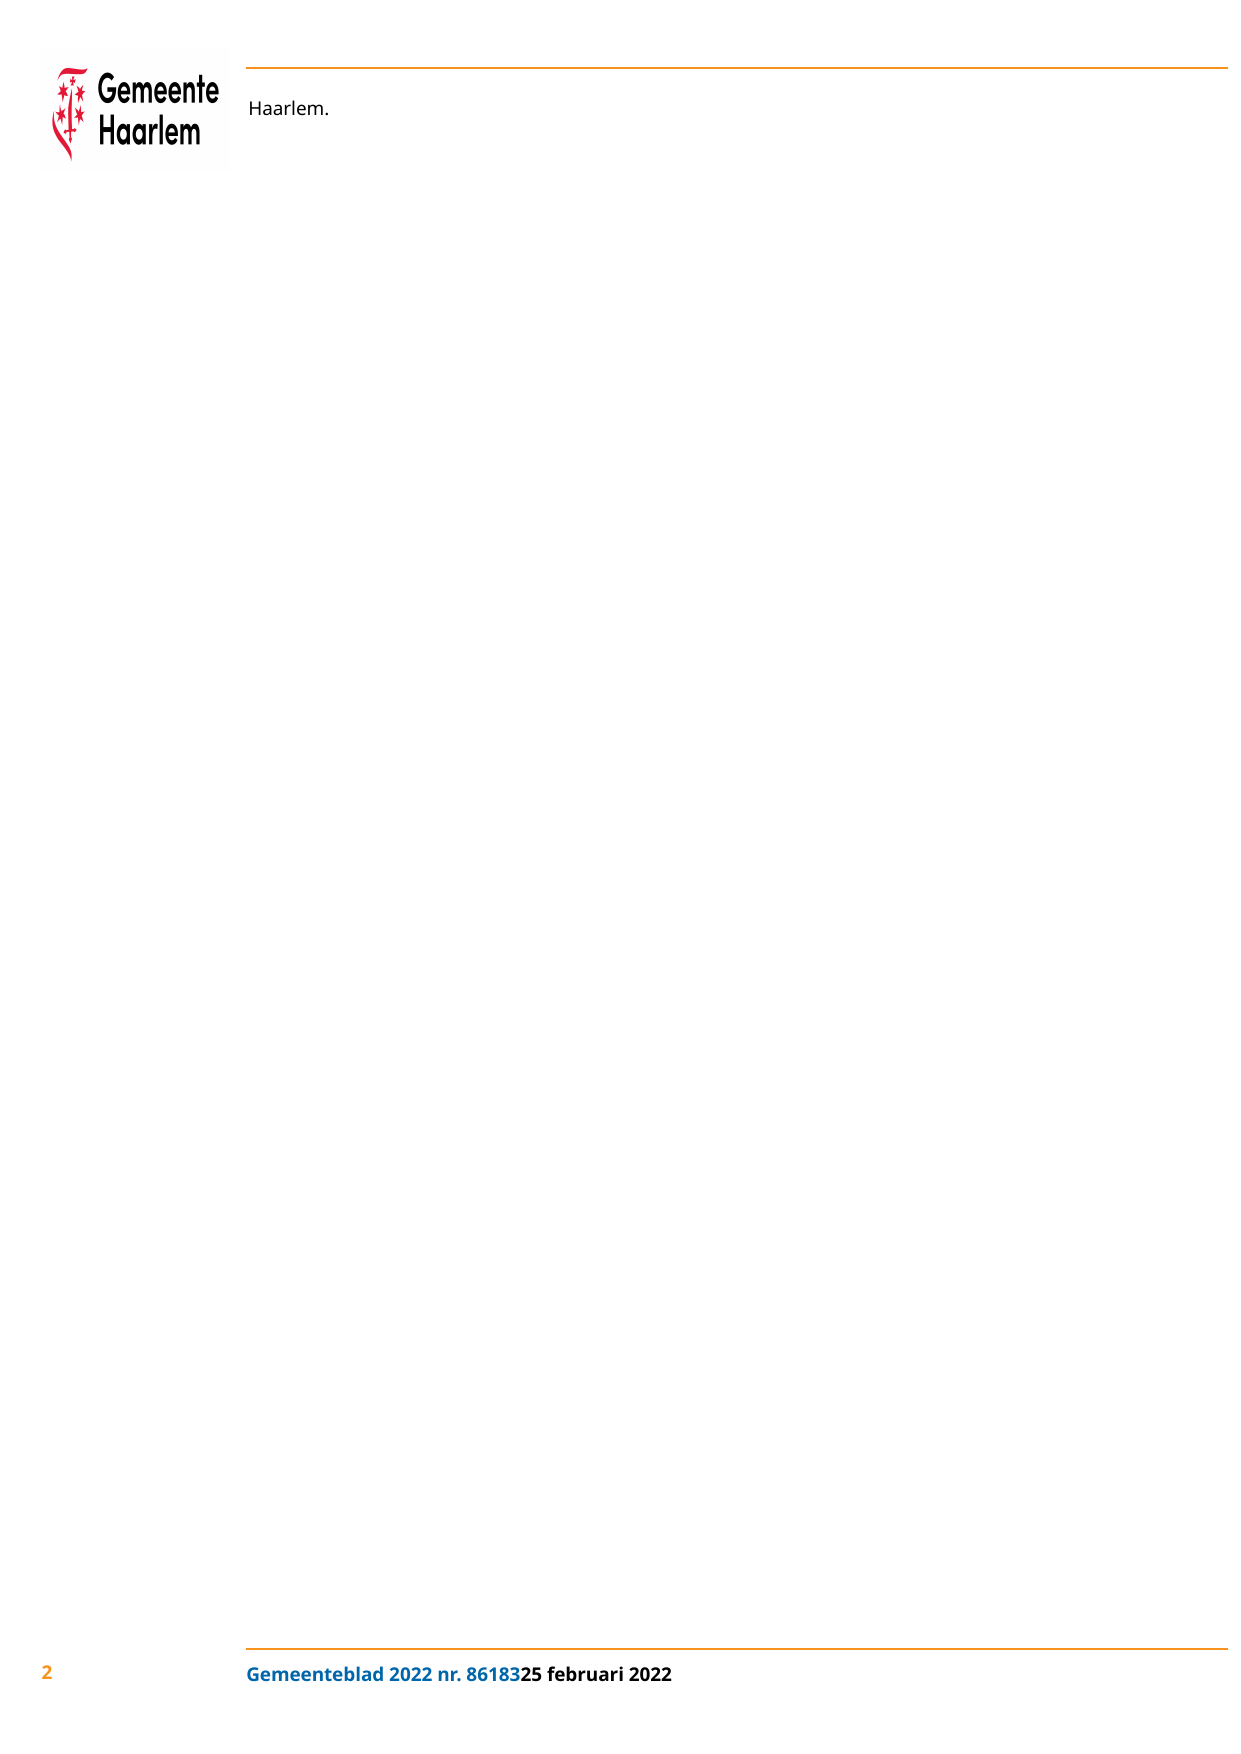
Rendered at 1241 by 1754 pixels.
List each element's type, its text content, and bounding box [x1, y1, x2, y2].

text Haarlem. [248, 95, 1152, 121]
picture [41, 47, 231, 172]
